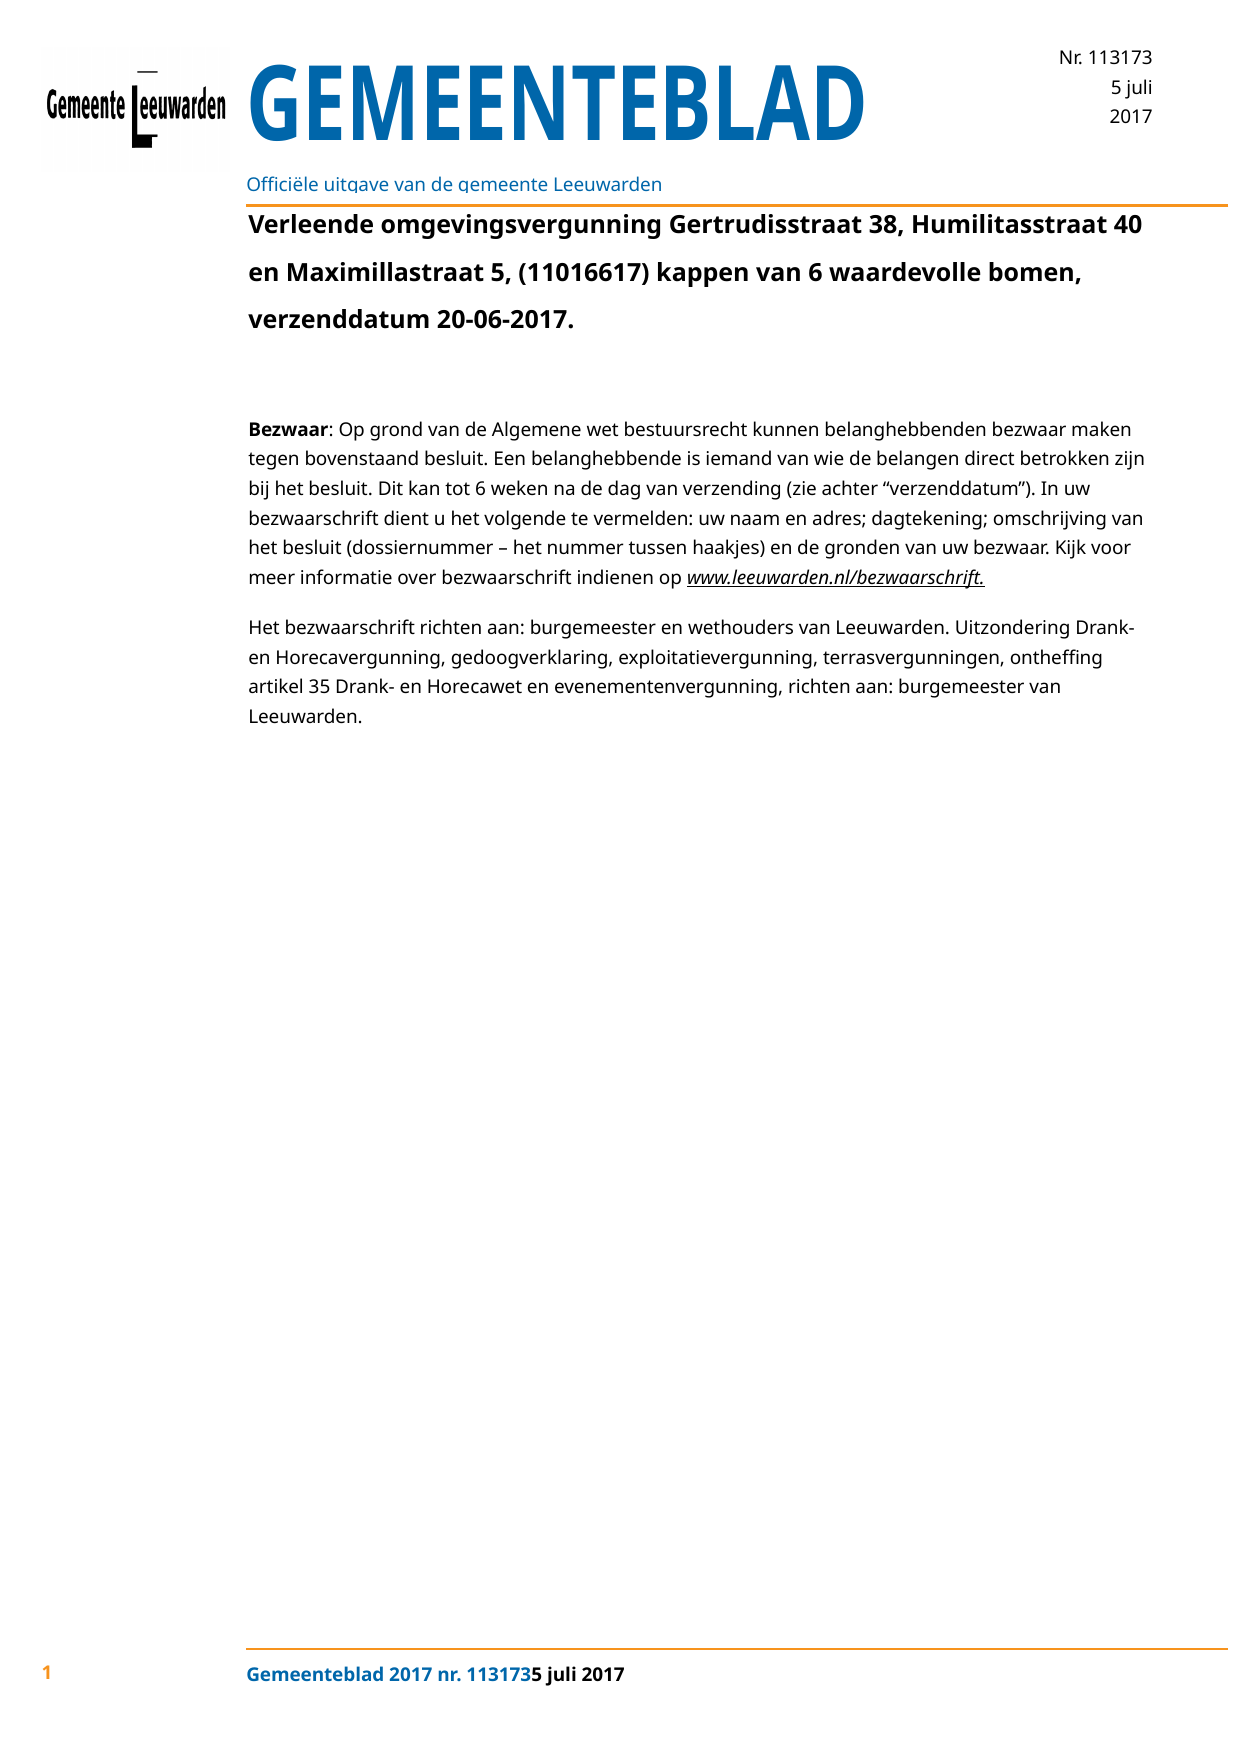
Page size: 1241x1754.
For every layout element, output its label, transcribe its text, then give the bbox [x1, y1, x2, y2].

picture [41, 47, 231, 172]
text Bezwaar: Op grond van de Algemene wet bestuursrecht kunnen belanghebbenden bezwaar maken tegen bovenstaand besluit. Een belanghebbende is iemand van wie de belangen direct betrokken zijn bij het besluit. Dit kan tot 6 weken na de dag van verzending (zie achter “verzenddatum”). In uw bezwaarschrift dient u het volgende te vermelden: uw naam en adres; dagtekening; omschrijving van het besluit (dossiernummer – het nummer tussen haakjes) en de gronden van uw bezwaar. Kijk voor meer informatie over bezwaarschrift indienen op www.leeuwarden.nl/bezwaarschrift. [248, 416, 1152, 589]
text Het bezwaarschrift richten aan: burgemeester en wethouders van Leeuwarden. Uitzondering Drank- en Horecavergunning, gedoogverklaring, exploitatievergunning, terrasvergunningen, ontheffing artikel 35 Drank- en Horecawet en evenementenvergunning, richten aan: burgemeester van Leeuwarden. [248, 614, 1152, 729]
text Verleende omgevingsvergunning Gertrudisstraat 38, Humilitasstraat 40 en Maximillastraat 5, (11016617) kappen van 6 waardevolle bomen, verzenddatum 20-06-2017. [248, 207, 1152, 336]
